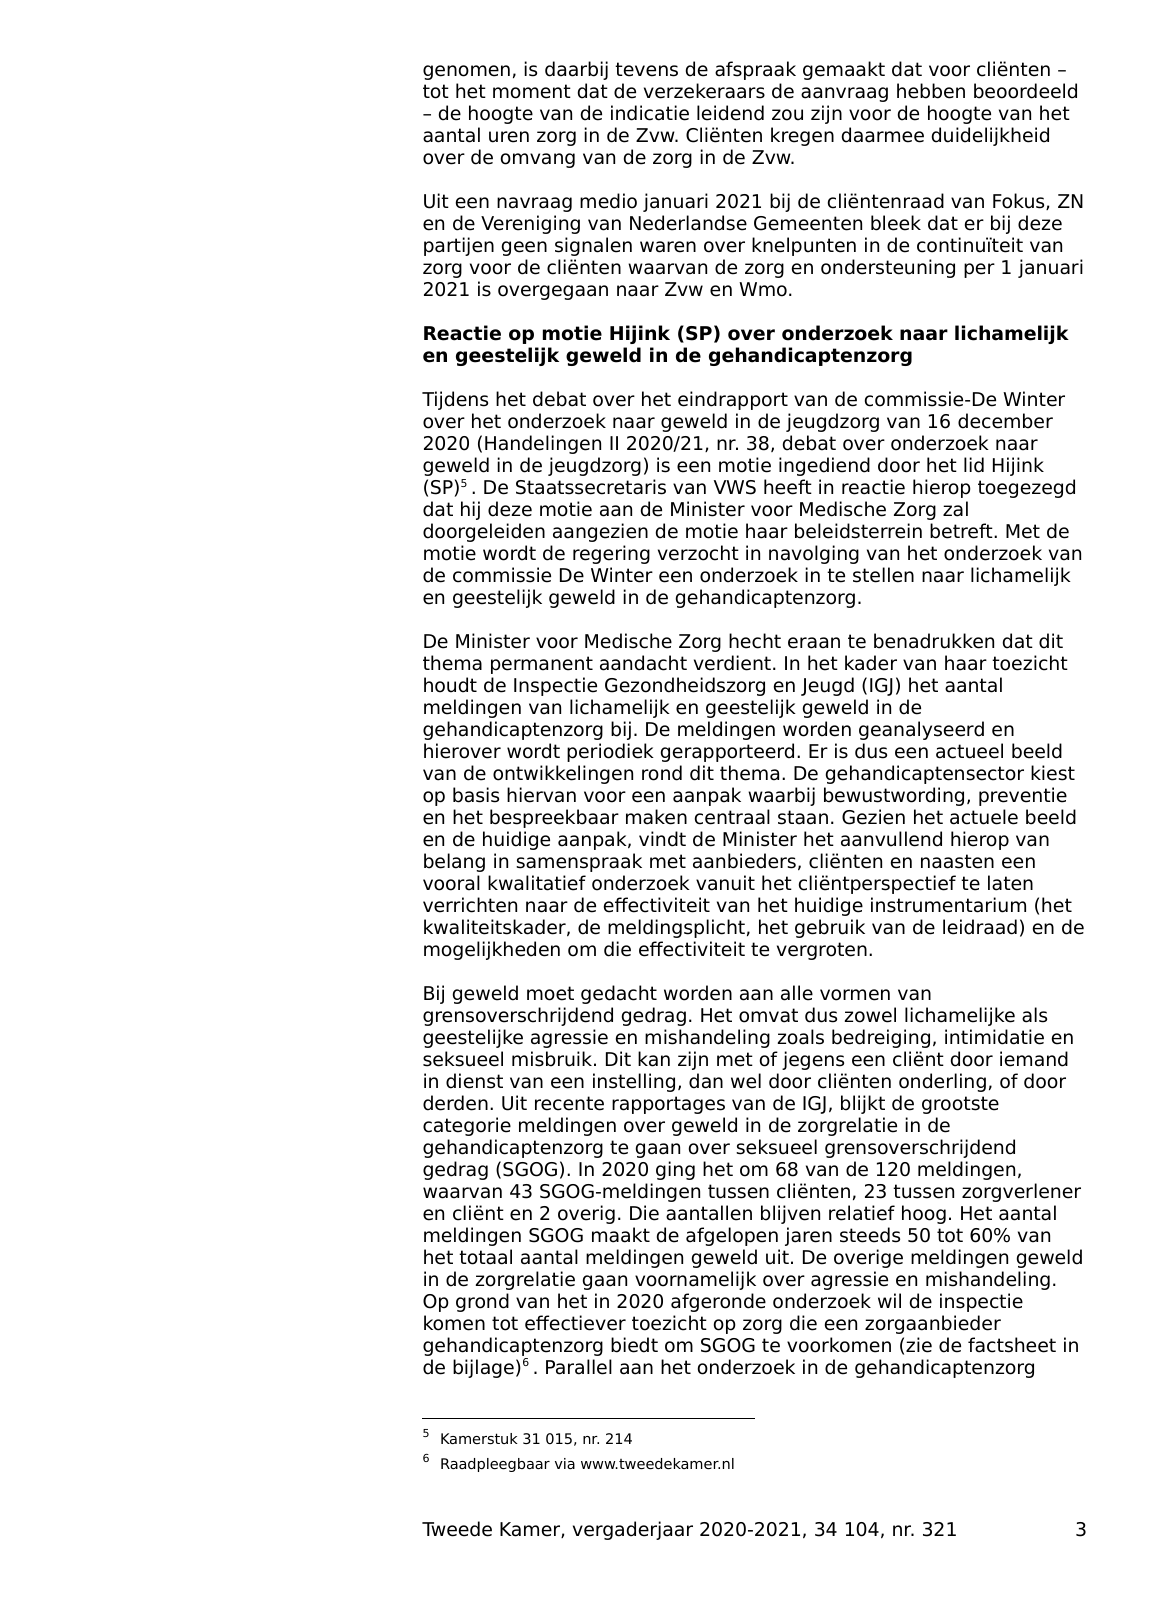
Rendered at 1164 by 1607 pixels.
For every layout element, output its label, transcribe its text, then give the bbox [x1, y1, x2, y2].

text Bij geweld moet gedacht worden aan alle vormen van grensoverschrijdend gedrag. Het omvat dus zowel lichamelijke als geestelijke agressie en mishandeling zoals bedreiging, intimidatie en seksueel misbruik. Dit kan zijn met of jegens een cliënt door iemand in dienst van een instelling, dan wel door cliënten onderling, of door derden. Uit recente rapportages van de IGJ, blijkt de grootste categorie meldingen over geweld in de zorgrelatie in de gehandicaptenzorg te gaan over seksueel grensoverschrijdend gedrag (SGOG). In 2020 ging het om 68 van de 120 meldingen, waarvan 43 SGOG-meldingen tussen cliënten, 23 tussen zorgverlener en cliënt en 2 overig. Die aantallen blijven relatief hoog. Het aantal meldingen SGOG maakt de afgelopen jaren steeds 50 tot 60% van het totaal aantal meldingen geweld uit. De overige meldingen geweld in de zorgrelatie gaan voornamelijk over agressie en mishandeling. Op grond van het in 2020 afgeronde onderzoek wil de inspectie komen tot effectiever toezicht op zorg die een zorgaanbieder gehandicaptenzorg biedt om SGOG te voorkomen (zie de factsheet in de bijlage). Parallel aan het onderzoek in de gehandicaptenzorg [422, 983, 1087, 1379]
subtitle Reactie op motie Hijink (SP) over onderzoek naar lichamelijk en geestelijk geweld in de gehandicaptenzorg [422, 323, 1087, 367]
text Kamerstuk 31 015, nr. 214 [422, 1427, 1087, 1449]
text De Minister voor Medische Zorg hecht eraan te benadrukken dat dit thema permanent aandacht verdient. In het kader van haar toezicht houdt de Inspectie Gezondheidszorg en Jeugd (IGJ) het aantal meldingen van lichamelijk en geestelijk geweld in de gehandicaptenzorg bij. De meldingen worden geanalyseerd en hierover wordt periodiek gerapporteerd. Er is dus een actueel beeld van de ontwikkelingen rond dit thema. De gehandicaptensector kiest op basis hiervan voor een aanpak waarbij bewustwording, preventie en het bespreekbaar maken centraal staan. Gezien het actuele beeld en de huidige aanpak, vindt de Minister het aanvullend hierop van belang in samenspraak met aanbieders, cliënten en naasten een vooral kwalitatief onderzoek vanuit het cliëntperspectief te laten verrichten naar de effectiviteit van het huidige instrumentarium (het kwaliteitskader, de meldingsplicht, het gebruik van de leidraad) en de mogelijkheden om die effectiviteit te vergroten. [422, 631, 1087, 961]
text Uit een navraag medio januari 2021 bij de cliëntenraad van Fokus, ZN en de Vereniging van Nederlandse Gemeenten bleek dat er bij deze partijen geen signalen waren over knelpunten in de continuïteit van zorg voor de cliënten waarvan de zorg en ondersteuning per 1 januari 2021 is overgegaan naar Zvw en Wmo. [422, 191, 1087, 301]
text genomen, is daarbij tevens de afspraak gemaakt dat voor cliënten – tot het moment dat de verzekeraars de aanvraag hebben beoordeeld – de hoogte van de indicatie leidend zou zijn voor de hoogte van het aantal uren zorg in de Zvw. Cliënten kregen daarmee duidelijkheid over de omvang van de zorg in de Zvw. [422, 59, 1087, 169]
text Raadpleegbaar via www.tweedekamer.nl [422, 1452, 1087, 1474]
text Tijdens het debat over het eindrapport van de commissie-De Winter over het onderzoek naar geweld in de jeugdzorg van 16 december 2020 (Handelingen II 2020/21, nr. 38, debat over onderzoek naar geweld in de jeugdzorg) is een motie ingediend door het lid Hijink (SP). De Staatssecretaris van VWS heeft in reactie hierop toegezegd dat hij deze motie aan de Minister voor Medische Zorg zal doorgeleiden aangezien de motie haar beleidsterrein betreft. Met de motie wordt de regering verzocht in navolging van het onderzoek van de commissie De Winter een onderzoek in te stellen naar lichamelijk en geestelijk geweld in de gehandicaptenzorg. [422, 389, 1087, 609]
